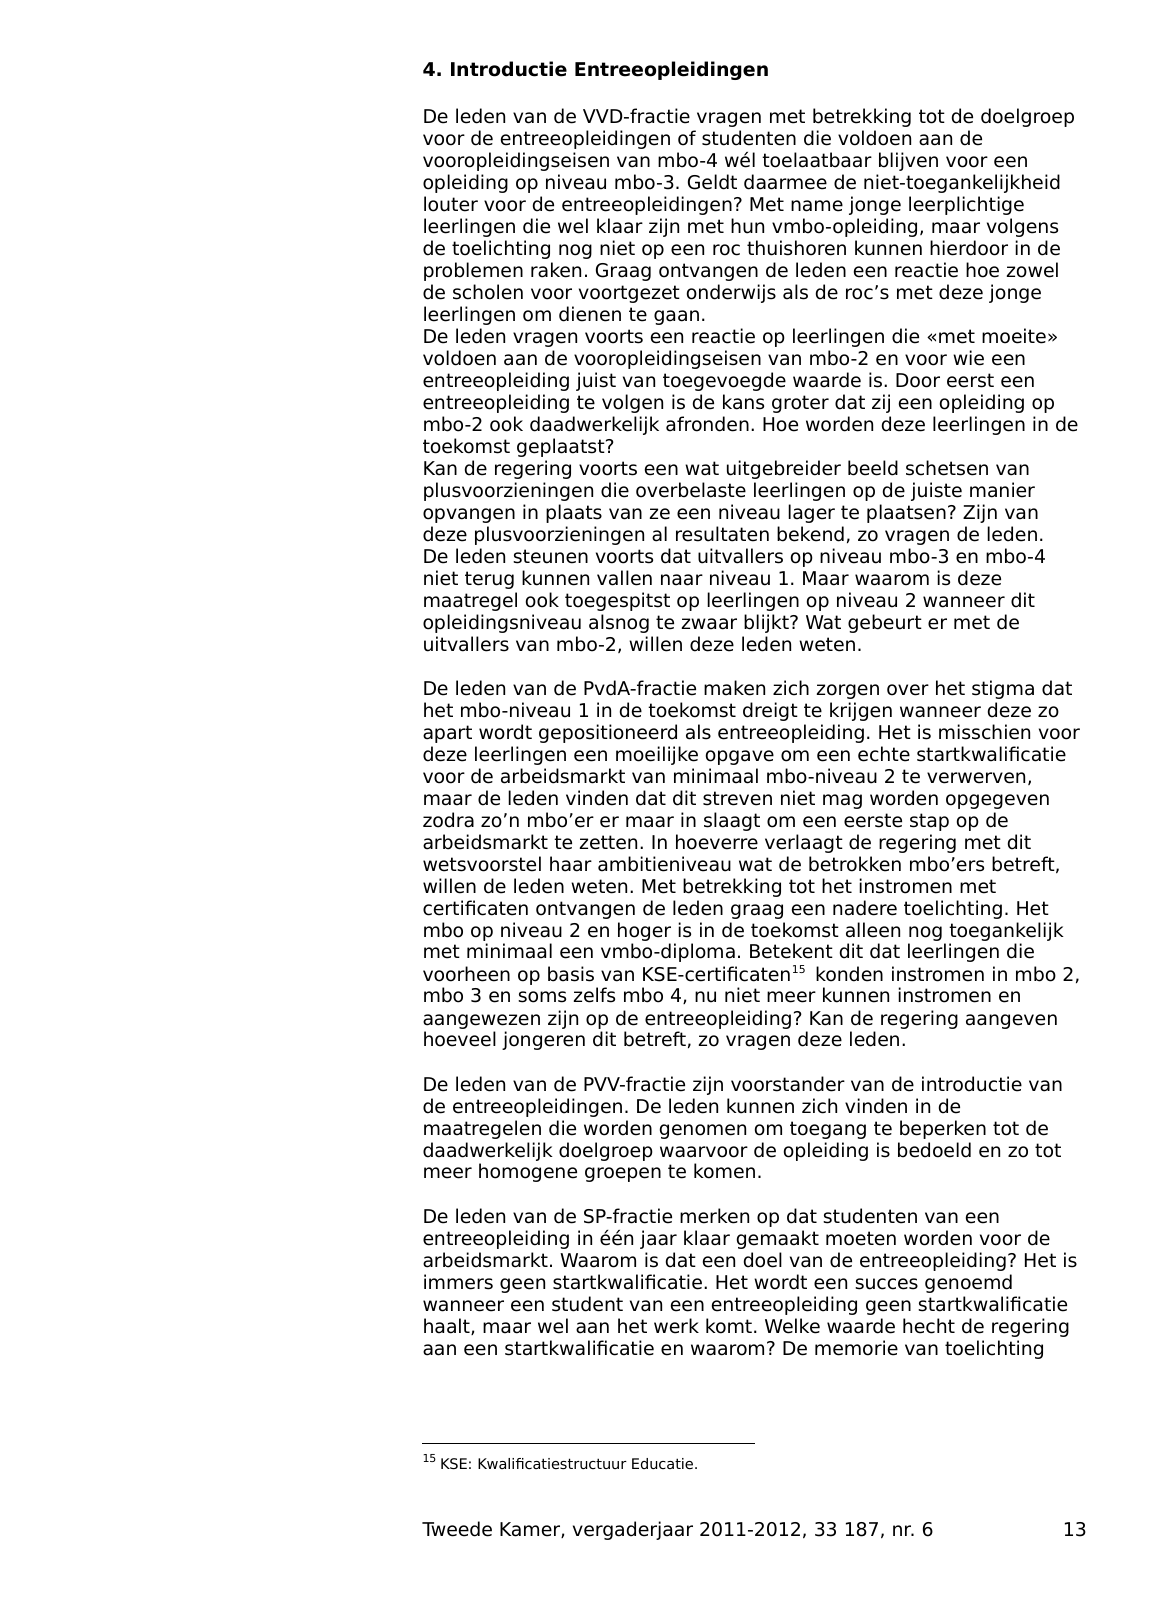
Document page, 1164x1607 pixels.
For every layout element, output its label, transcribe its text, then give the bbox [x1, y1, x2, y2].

text De leden vragen voorts een reactie op leerlingen die «met moeite» voldoen aan de vooropleidingseisen van mbo-2 en voor wie een entreeopleiding juist van toegevoegde waarde is. Door eerst een entreeopleiding te volgen is de kans groter dat zij een opleiding op mbo-2 ook daadwerkelijk afronden. Hoe worden deze leerlingen in de toekomst geplaatst? [422, 326, 1087, 458]
text KSE: Kwalificatiestructuur Educatie. [422, 1452, 1087, 1474]
subtitle 4. Introductie Entreeopleidingen [422, 59, 1087, 81]
text Kan de regering voorts een wat uitgebreider beeld schetsen van plusvoorzieningen die overbelaste leerlingen op de juiste manier opvangen in plaats van ze een niveau lager te plaatsen? Zijn van deze plusvoorzieningen al resultaten bekend, zo vragen de leden. [422, 458, 1087, 546]
text De leden van de PvdA-fractie maken zich zorgen over het stigma dat het mbo-niveau 1 in de toekomst dreigt te krijgen wanneer deze zo apart wordt gepositioneerd als entreeopleiding. Het is misschien voor deze leerlingen een moeilijke opgave om een echte startkwalificatie voor de arbeidsmarkt van minimaal mbo-niveau 2 te verwerven, maar de leden vinden dat dit streven niet mag worden opgegeven zodra zo’n mbo’er er maar in slaagt om een eerste stap op de arbeidsmarkt te zetten. In hoeverre verlaagt de regering met dit wetsvoorstel haar ambitieniveau wat de betrokken mbo’ers betreft, willen de leden weten. Met betrekking tot het instromen met certificaten ontvangen de leden graag een nadere toelichting. Het mbo op niveau 2 en hoger is in de toekomst alleen nog toegankelijk met minimaal een vmbo-diploma. Betekent dit dat leerlingen die voorheen op basis van KSE-certificaten konden instromen in mbo 2, mbo 3 en soms zelfs mbo 4, nu niet meer kunnen instromen en aangewezen zijn op de entreeopleiding? Kan de regering aangeven hoeveel jongeren dit betreft, zo vragen deze leden. [422, 678, 1087, 1051]
text De leden steunen voorts dat uitvallers op niveau mbo-3 en mbo-4 niet terug kunnen vallen naar niveau 1. Maar waarom is deze maatregel ook toegespitst op leerlingen op niveau 2 wanneer dit opleidingsniveau alsnog te zwaar blijkt? Wat gebeurt er met de uitvallers van mbo-2, willen deze leden weten. [422, 546, 1087, 656]
text De leden van de VVD-fractie vragen met betrekking tot de doelgroep voor de entreeopleidingen of studenten die voldoen aan de vooropleidingseisen van mbo-4 wél toelaatbaar blijven voor een opleiding op niveau mbo-3. Geldt daarmee de niet-toegankelijkheid louter voor de entreeopleidingen? Met name jonge leerplichtige leerlingen die wel klaar zijn met hun vmbo-opleiding, maar volgens de toelichting nog niet op een roc thuishoren kunnen hierdoor in de problemen raken. Graag ontvangen de leden een reactie hoe zowel de scholen voor voortgezet onderwijs als de roc’s met deze jonge leerlingen om dienen te gaan. [422, 106, 1087, 326]
text De leden van de SP-fractie merken op dat studenten van een entreeopleiding in één jaar klaar gemaakt moeten worden voor de arbeidsmarkt. Waarom is dat een doel van de entreeopleiding? Het is immers geen startkwalificatie. Het wordt een succes genoemd wanneer een student van een entreeopleiding geen startkwalificatie haalt, maar wel aan het werk komt. Welke waarde hecht de regering aan een startkwalificatie en waarom? De memorie van toelichting [422, 1206, 1087, 1359]
text De leden van de PVV-fractie zijn voorstander van de introductie van de entreeopleidingen. De leden kunnen zich vinden in de maatregelen die worden genomen om toegang te beperken tot de daadwerkelijk doelgroep waarvoor de opleiding is bedoeld en zo tot meer homogene groepen te komen. [422, 1073, 1087, 1183]
